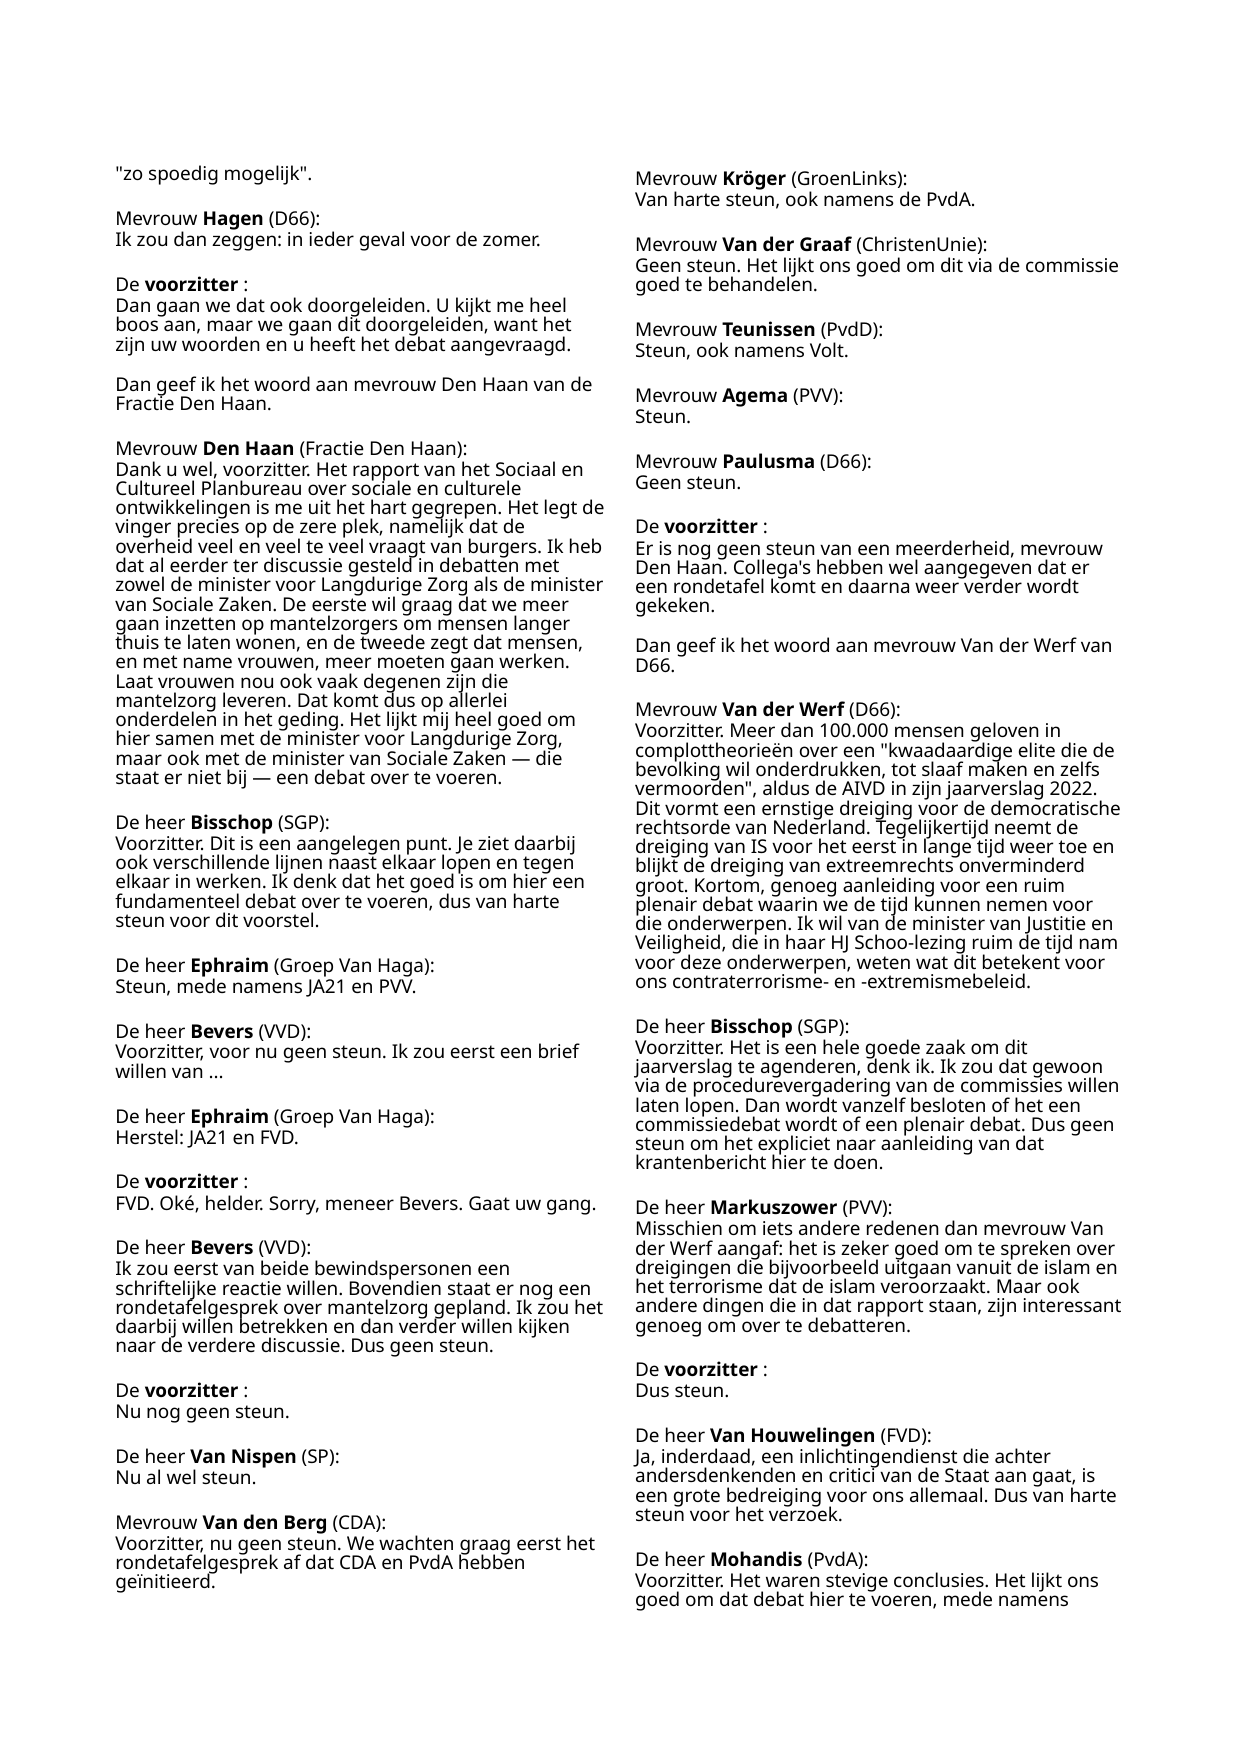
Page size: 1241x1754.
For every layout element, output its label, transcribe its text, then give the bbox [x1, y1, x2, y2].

text Herstel: JA21 en FVD. [115, 1129, 605, 1148]
text Mevrouw Van der Werf (D66): [635, 697, 1125, 722]
text Mevrouw Paulusma (D66): [635, 448, 1125, 474]
text Voorzitter, nu geen steun. We wachten graag eerst het rondetafelgesprek af dat CDA en PvdA hebben geïnitieerd. [115, 1535, 605, 1593]
text Steun, ook namens Volt. [635, 342, 1125, 361]
text Ik zou eerst van beide bewindspersonen een schriftelijke reactie willen. Bovendien staat er nog een rondetafelgesprek over mantelzorg gepland. Ik zou het daarbij willen betrekken en dan verder willen kijken naar de verdere discussie. Dus geen steun. [115, 1260, 605, 1357]
text De voorzitter : [115, 271, 605, 297]
text Mevrouw Van der Graaf (ChristenUnie): [635, 231, 1125, 257]
text Ja, inderdaad, een inlichtingendienst die achter andersdenkenden en critici van de Staat aan gaat, is een grote bedreiging voor ons allemaal. Dus van harte steun voor het verzoek. [635, 1448, 1125, 1525]
text De voorzitter : [635, 1357, 1125, 1382]
text Nu al wel steun. [115, 1469, 605, 1488]
text Steun. [635, 408, 1125, 427]
text Dank u wel, voorzitter. Het rapport van het Sociaal en Cultureel Planbureau over sociale en culturele ontwikkelingen is me uit het hart gegrepen. Het legt de vinger precies op de zere plek, namelijk dat de overheid veel en veel te veel vraagt van burgers. Ik heb dat al eerder ter discussie gesteld in debatten met zowel de minister voor Langdurige Zorg als de minister van Sociale Zaken. De eerste wil graag dat we meer gaan inzetten op mantelzorgers om mensen langer thuis te laten wonen, en de tweede zegt dat mensen, en met name vrouwen, meer moeten gaan werken. Laat vrouwen nou ook vaak degenen zijn die mantelzorg leveren. Dat komt dus op allerlei onderdelen in het geding. Het lijkt mij heel goed om hier samen met de minister voor Langdurige Zorg, maar ook met de minister van Sociale Zaken — die staat er niet bij — een debat over te voeren. [115, 461, 605, 788]
text De heer Mohandis (PvdA): [635, 1546, 1125, 1572]
text "zo spoedig mogelijk". [115, 165, 605, 184]
text Mevrouw Van den Berg (CDA): [115, 1509, 605, 1535]
text De heer Bisschop (SGP): [635, 1013, 1125, 1039]
text Nu nog geen steun. [115, 1403, 605, 1422]
text Voorzitter. Dit is een aangelegen punt. Je ziet daarbij ook verschillende lijnen naast elkaar lopen en tegen elkaar in werken. Ik denk dat het goed is om hier een fundamenteel debat over te voeren, dus van harte steun voor dit voorstel. [115, 835, 605, 931]
text Mevrouw Den Haan (Fractie Den Haan): [115, 435, 605, 461]
text Ik zou dan zeggen: in ieder geval voor de zomer. [115, 231, 605, 250]
text Voorzitter. Meer dan 100.000 mensen geloven in complottheorieën over een "kwaadaardige elite die de bevolking wil onderdrukken, tot slaaf maken en zelfs vermoorden", aldus de AIVD in zijn jaarverslag 2022. Dit vormt een ernstige dreiging voor de democratische rechtsorde van Nederland. Tegelijkertijd neemt de dreiging van IS voor het eerst in lange tijd weer toe en blijkt de dreiging van extreemrechts onverminderd groot. Kortom, genoeg aanleiding voor een ruim plenair debat waarin we de tijd kunnen nemen voor die onderwerpen. Ik wil van de minister van Justitie en Veiligheid, die in haar HJ Schoo-lezing ruim de tijd nam voor deze onderwerpen, weten wat dit betekent voor ons contraterrorisme- en -extremismebeleid. [635, 722, 1125, 992]
text De heer Van Nispen (SP): [115, 1443, 605, 1469]
text Dan geef ik het woord aan mevrouw Den Haan van de Fractie Den Haan. [115, 376, 605, 414]
text De voorzitter : [635, 514, 1125, 539]
text Voorzitter, voor nu geen steun. Ik zou eerst een brief willen van ... [115, 1043, 605, 1082]
text De heer Ephraim (Groep Van Haga): [115, 1103, 605, 1129]
text De voorzitter : [115, 1377, 605, 1403]
text Mevrouw Teunissen (PvdD): [635, 316, 1125, 342]
text Mevrouw Kröger (GroenLinks): [635, 165, 1125, 191]
text Geen steun. Het lijkt ons goed om dit via de commissie goed te behandelen. [635, 257, 1125, 295]
text Dan gaan we dat ook doorgeleiden. U kijkt me heel boos aan, maar we gaan dit doorgeleiden, want het zijn uw woorden en u heeft het debat aangevraagd. [115, 297, 605, 355]
text Van harte steun, ook namens de PvdA. [635, 191, 1125, 210]
text Misschien om iets andere redenen dan mevrouw Van der Werf aangaf: het is zeker goed om te spreken over dreigingen die bijvoorbeeld uitgaan vanuit de islam en het terrorisme dat de islam veroorzaakt. Maar ook andere dingen die in dat rapport staan, zijn interessant genoeg om over te debatteren. [635, 1220, 1125, 1336]
text Mevrouw Hagen (D66): [115, 205, 605, 231]
text De heer Bisschop (SGP): [115, 809, 605, 835]
text Voorzitter. Het is een hele goede zaak om dit jaarverslag te agenderen, denk ik. Ik zou dat gewoon via de procedurevergadering van de commissies willen laten lopen. Dan wordt vanzelf besloten of het een commissiedebat wordt of een plenair debat. Dus geen steun om het expliciet naar aanleiding van dat krantenbericht hier te doen. [635, 1039, 1125, 1174]
text Mevrouw Agema (PVV): [635, 382, 1125, 408]
text De voorzitter : [115, 1169, 605, 1194]
text De heer Bevers (VVD): [115, 1018, 605, 1043]
text Steun, mede namens JA21 en PVV. [115, 978, 605, 997]
text De heer Bevers (VVD): [115, 1234, 605, 1260]
text Geen steun. [635, 474, 1125, 493]
text FVD. Oké, helder. Sorry, meneer Bevers. Gaat uw gang. [115, 1194, 605, 1214]
text Dan geef ik het woord aan mevrouw Van der Werf van D66. [635, 637, 1125, 676]
text Er is nog geen steun van een meerderheid, mevrouw Den Haan. Collega's hebben wel aangegeven dat er een rondetafel komt en daarna weer verder wordt gekeken. [635, 539, 1125, 617]
text De heer Ephraim (Groep Van Haga): [115, 952, 605, 978]
text Voorzitter. Het waren stevige conclusies. Het lijkt ons goed om dat debat hier te voeren, mede namens [635, 1572, 1125, 1610]
text Dus steun. [635, 1382, 1125, 1402]
text De heer Van Houwelingen (FVD): [635, 1422, 1125, 1448]
text De heer Markuszower (PVV): [635, 1194, 1125, 1220]
